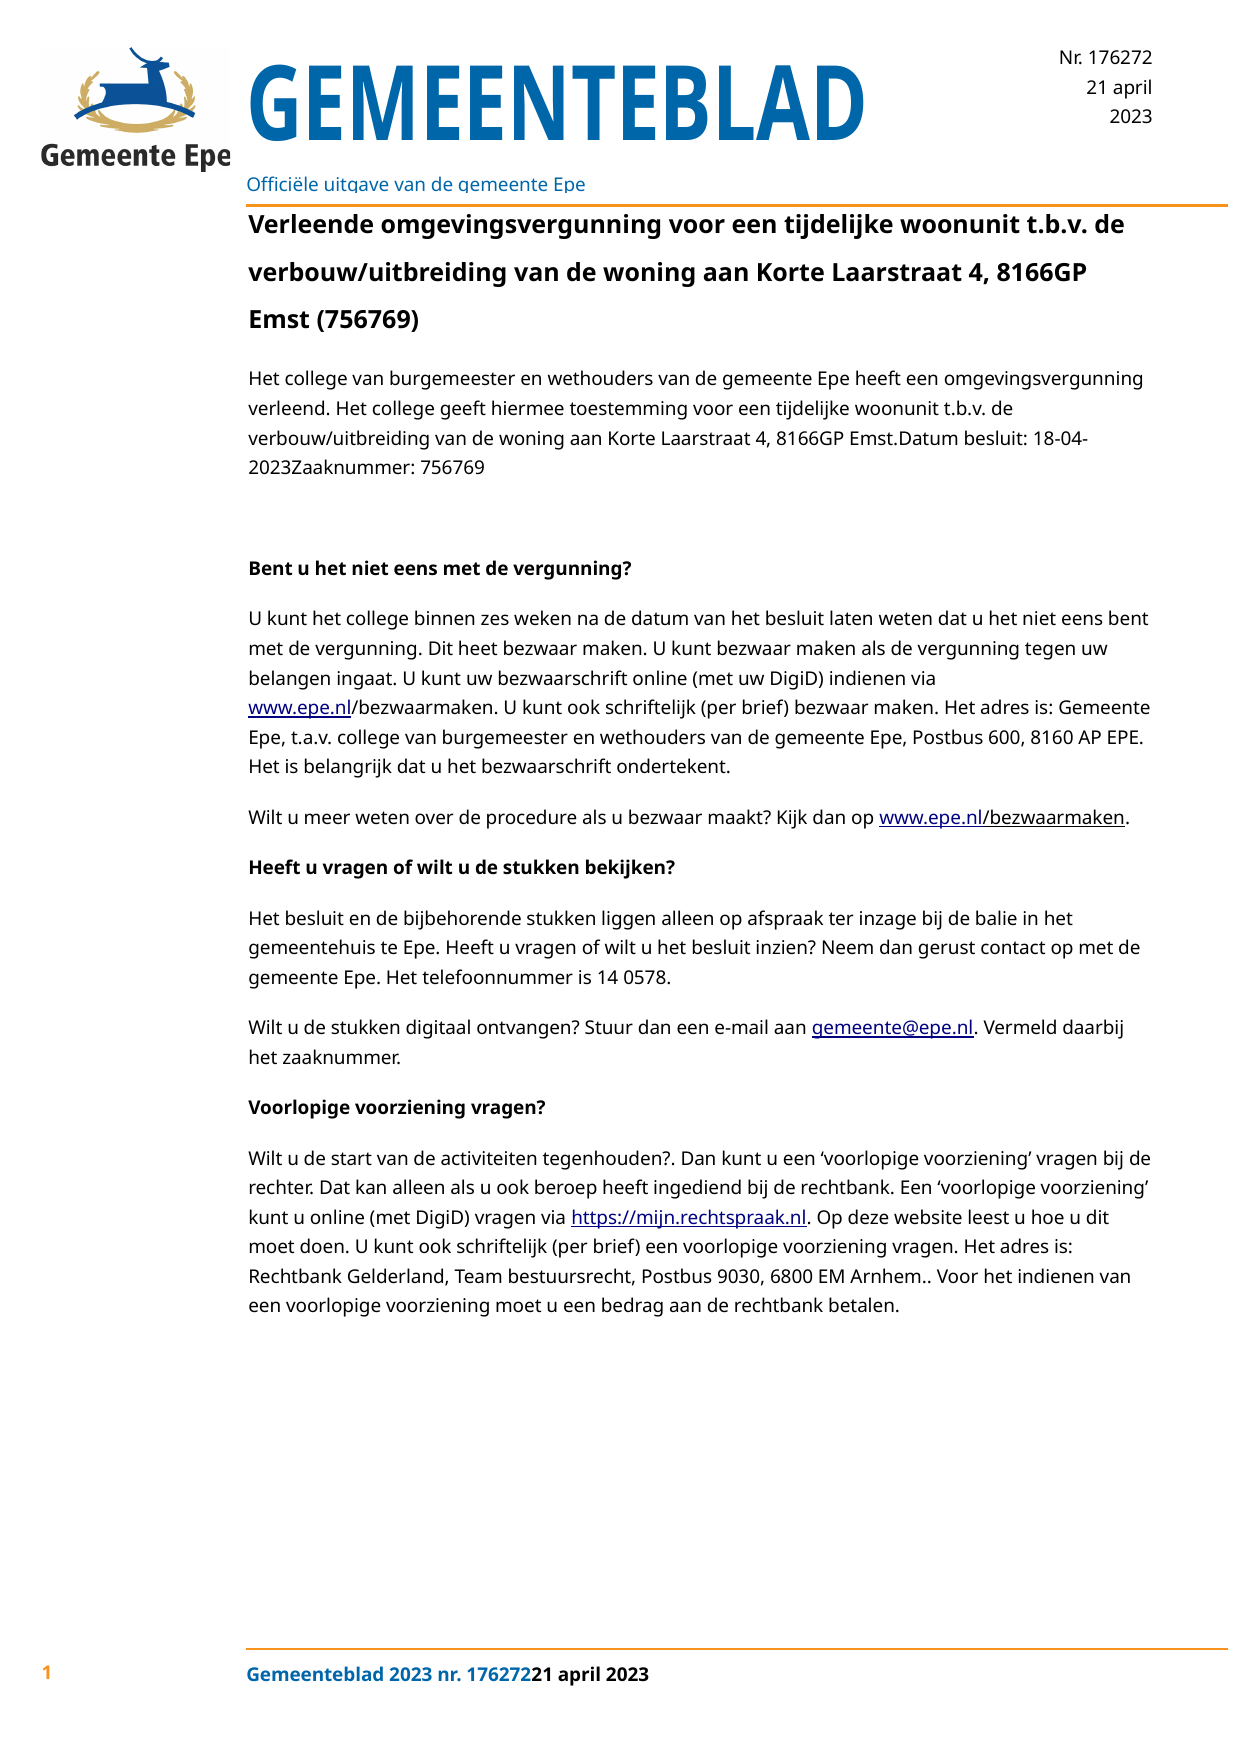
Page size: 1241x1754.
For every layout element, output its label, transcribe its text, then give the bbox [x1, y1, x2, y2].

text Wilt u de start van de activiteiten tegenhouden?. Dan kunt u een ‘voorlopige voorziening’ vragen bij de rechter. Dat kan alleen als u ook beroep heeft ingediend bij de rechtbank. Een ‘voorlopige voorziening’ kunt u online (met DigiD) vragen via https://mijn.rechtspraak.nl. Op deze website leest u hoe u dit moet doen. U kunt ook schriftelijk (per brief) een voorlopige voorziening vragen. Het adres is: Rechtbank Gelderland, Team bestuursrecht, Postbus 9030, 6800 EM Arnhem.. Voor het indienen van een voorlopige voorziening moet u een bedrag aan de rechtbank betalen. [248, 1145, 1152, 1318]
text Wilt u de stukken digitaal ontvangen? Stuur dan een e-mail aan gemeente@epe.nl. Vermeld daarbij het zaaknummer. [248, 1014, 1152, 1069]
text Bent u het niet eens met de vergunning? [248, 555, 1152, 581]
text U kunt het college binnen zes weken na de datum van het besluit laten weten dat u het niet eens bent met de vergunning. Dit heet bezwaar maken. U kunt bezwaar maken als de vergunning tegen uw belangen ingaat. U kunt uw bezwaarschrift online (met uw DigiD) indienen via www.epe.nl/bezwaarmaken. U kunt ook schriftelijk (per brief) bezwaar maken. Het adres is: Gemeente Epe, t.a.v. college van burgemeester en wethouders van de gemeente Epe, Postbus 600, 8160 AP EPE. Het is belangrijk dat u het bezwaarschrift ondertekent. [248, 606, 1152, 779]
text Wilt u meer weten over de procedure als u bezwaar maakt? Kijk dan op www.epe.nl/bezwaarmaken. [248, 804, 1152, 829]
text Het college van burgemeester en wethouders van de gemeente Epe heeft een omgevingsvergunning verleend. Het college geeft hiermee toestemming voor een tijdelijke woonunit t.b.v. de verbouw/uitbreiding van de woning aan Korte Laarstraat 4, 8166GP Emst.Datum besluit: 18-04-2023Zaaknummer: 756769 [248, 366, 1152, 480]
text Het besluit en de bijbehorende stukken liggen alleen op afspraak ter inzage bij de balie in het gemeentehuis te Epe. Heeft u vragen of wilt u het besluit inzien? Neem dan gerust contact op met de gemeente Epe. Het telefoonnummer is 14 0578. [248, 905, 1152, 989]
picture [41, 47, 231, 172]
text Heeft u vragen of wilt u de stukken bekijken? [248, 854, 1152, 880]
text Voorlopige voorziening vragen? [248, 1094, 1152, 1120]
text Verleende omgevingsvergunning voor een tijdelijke woonunit t.b.v. de verbouw/uitbreiding van de woning aan Korte Laarstraat 4, 8166GP Emst (756769) [248, 207, 1152, 336]
